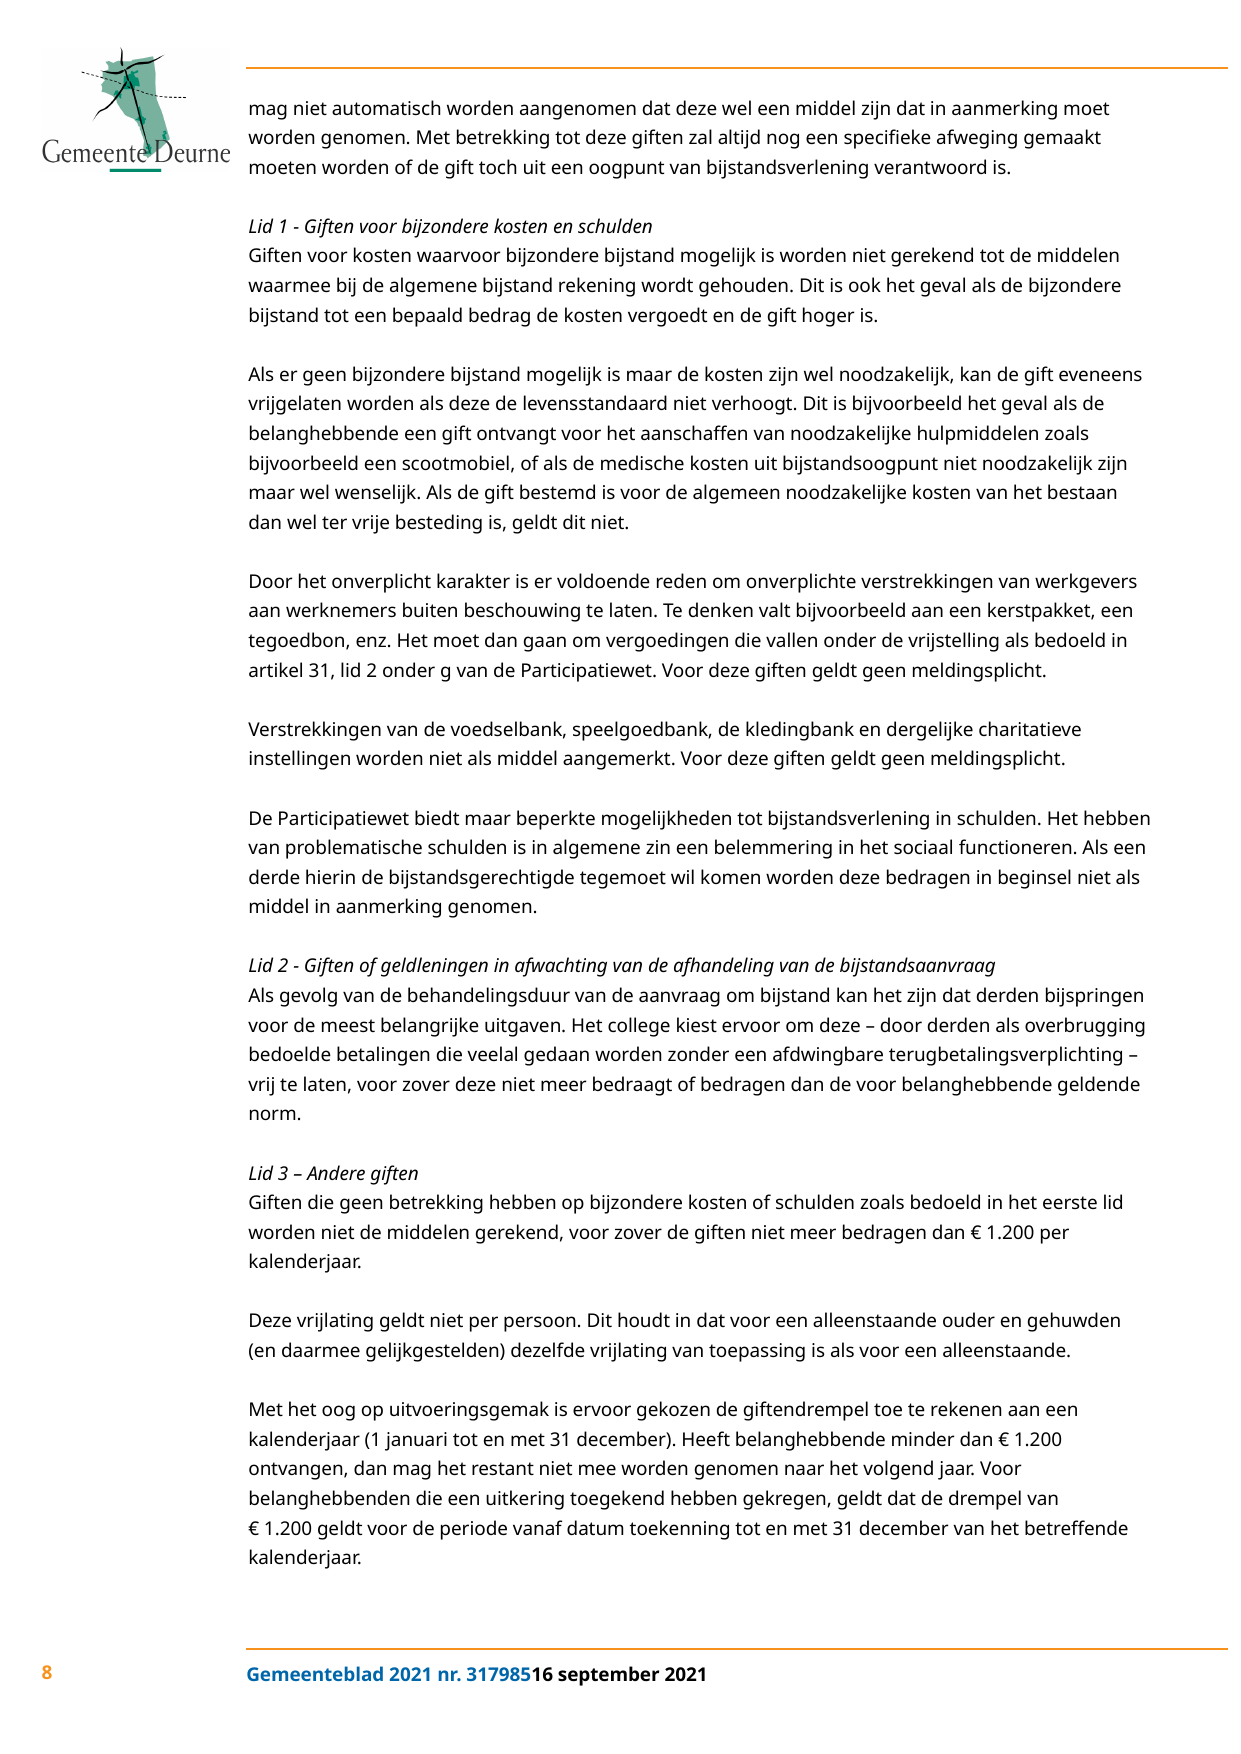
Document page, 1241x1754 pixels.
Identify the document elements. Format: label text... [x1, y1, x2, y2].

text Giften voor kosten waarvoor bijzondere bijstand mogelijk is worden niet gerekend tot de middelen waarmee bij de algemene bijstand rekening wordt gehouden. Dit is ook het geval als de bijzondere bijstand tot een bepaald bedrag de kosten vergoedt en de gift hoger is. [248, 243, 1152, 328]
text mag niet automatisch worden aangenomen dat deze wel een middel zijn dat in aanmerking moet worden genomen. Met betrekking tot deze giften zal altijd nog een specifieke afweging gemaakt moeten worden of de gift toch uit een oogpunt van bijstandsverlening verantwoord is. [248, 95, 1152, 180]
text Verstrekkingen van de voedselbank, speelgoedbank, de kledingbank en dergelijke charitatieve instellingen worden niet als middel aangemerkt. Voor deze giften geldt geen meldingsplicht. [248, 716, 1152, 771]
text Lid 3 – Andere giften [248, 1160, 1152, 1186]
text Door het onverplicht karakter is er voldoende reden om onverplichte verstrekkingen van werkgevers aan werknemers buiten beschouwing te laten. Te denken valt bijvoorbeeld aan een kerstpakket, een tegoedbon, enz. Het moet dan gaan om vergoedingen die vallen onder de vrijstelling als bedoeld in artikel 31, lid 2 onder g van de Participatiewet. Voor deze giften geldt geen meldingsplicht. [248, 568, 1152, 683]
picture [41, 47, 231, 172]
text Als er geen bijzondere bijstand mogelijk is maar de kosten zijn wel noodzakelijk, kan de gift eveneens vrijgelaten worden als deze de levensstandaard niet verhoogt. Dit is bijvoorbeeld het geval als de belanghebbende een gift ontvangt voor het aanschaffen van noodzakelijke hulpmiddelen zoals bijvoorbeeld een scootmobiel, of als de medische kosten uit bijstandsoogpunt niet noodzakelijk zijn maar wel wenselijk. Als de gift bestemd is voor de algemeen noodzakelijke kosten van het bestaan dan wel ter vrije besteding is, geldt dit niet. [248, 361, 1152, 535]
text De Participatiewet biedt maar beperkte mogelijkheden tot bijstandsverlening in schulden. Het hebben van problematische schulden is in algemene zin een belemmering in het sociaal functioneren. Als een derde hierin de bijstandsgerechtigde tegemoet wil komen worden deze bedragen in beginsel niet als middel in aanmerking genomen. [248, 805, 1152, 919]
text € 1.200 geldt voor de periode vanaf datum toekenning tot en met 31 december van het betreffende kalenderjaar. [248, 1515, 1152, 1570]
text Giften die geen betrekking hebben op bijzondere kosten of schulden zoals bedoeld in het eerste lid worden niet de middelen gerekend, voor zover de giften niet meer bedragen dan € 1.200 per kalenderjaar. [248, 1189, 1152, 1274]
text Lid 1 - Giften voor bijzondere kosten en schulden [248, 213, 1152, 239]
text Als gevolg van de behandelingsduur van de aanvraag om bijstand kan het zijn dat derden bijspringen voor de meest belangrijke uitgaven. Het college kiest ervoor om deze – door derden als overbrugging bedoelde betalingen die veelal gedaan worden zonder een afdwingbare terugbetalingsverplichting – vrij te laten, voor zover deze niet meer bedraagt of bedragen dan de voor belanghebbende geldende norm. [248, 982, 1152, 1126]
text Met het oog op uitvoeringsgemak is ervoor gekozen de giftendrempel toe te rekenen aan een kalenderjaar (1 januari tot en met 31 december). Heeft belanghebbende minder dan € 1.200 ontvangen, dan mag het restant niet mee worden genomen naar het volgend jaar. Voor belanghebbenden die een uitkering toegekend hebben gekregen, geldt dat de drempel van [248, 1396, 1152, 1511]
text Deze vrijlating geldt niet per persoon. Dit houdt in dat voor een alleenstaande ouder en gehuwden (en daarmee gelijkgestelden) dezelfde vrijlating van toepassing is als voor een alleenstaande. [248, 1308, 1152, 1363]
text Lid 2 - Giften of geldleningen in afwachting van de afhandeling van de bijstandsaanvraag [248, 953, 1152, 978]
